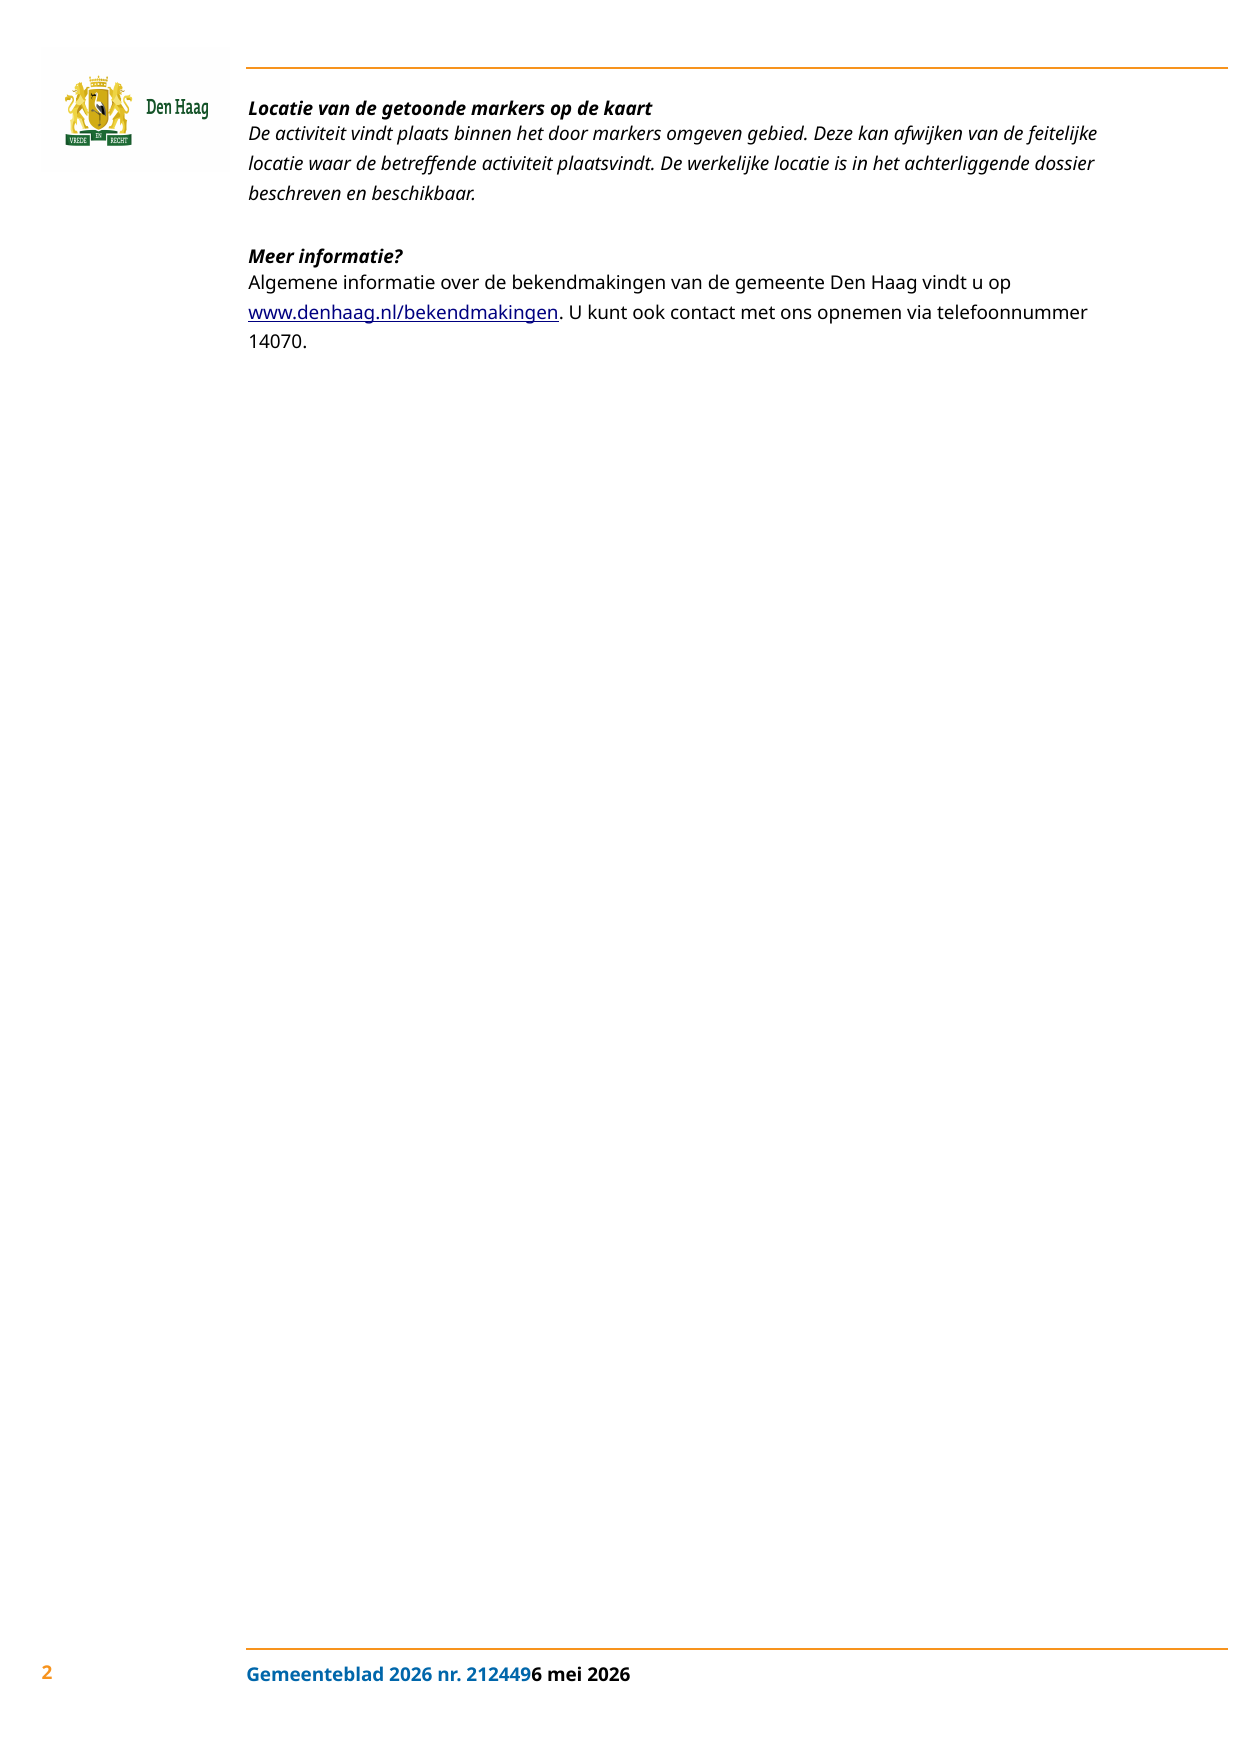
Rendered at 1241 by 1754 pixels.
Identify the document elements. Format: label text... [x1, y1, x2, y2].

text Meer informatie? [248, 244, 1152, 269]
text Locatie van de getoonde markers op de kaart [248, 95, 1152, 121]
picture [41, 47, 231, 172]
text Algemene informatie over de bekendmakingen van de gemeente Den Haag vindt u op www.denhaag.nl/bekendmakingen. U kunt ook contact met ons opnemen via telefoonnummer 14070. [248, 269, 1152, 354]
text De activiteit vindt plaats binnen het door markers omgeven gebied. Deze kan afwijken van de feitelijke locatie waar de betreffende activiteit plaatsvindt. De werkelijke locatie is in het achterliggende dossier beschreven en beschikbaar. [248, 121, 1152, 205]
